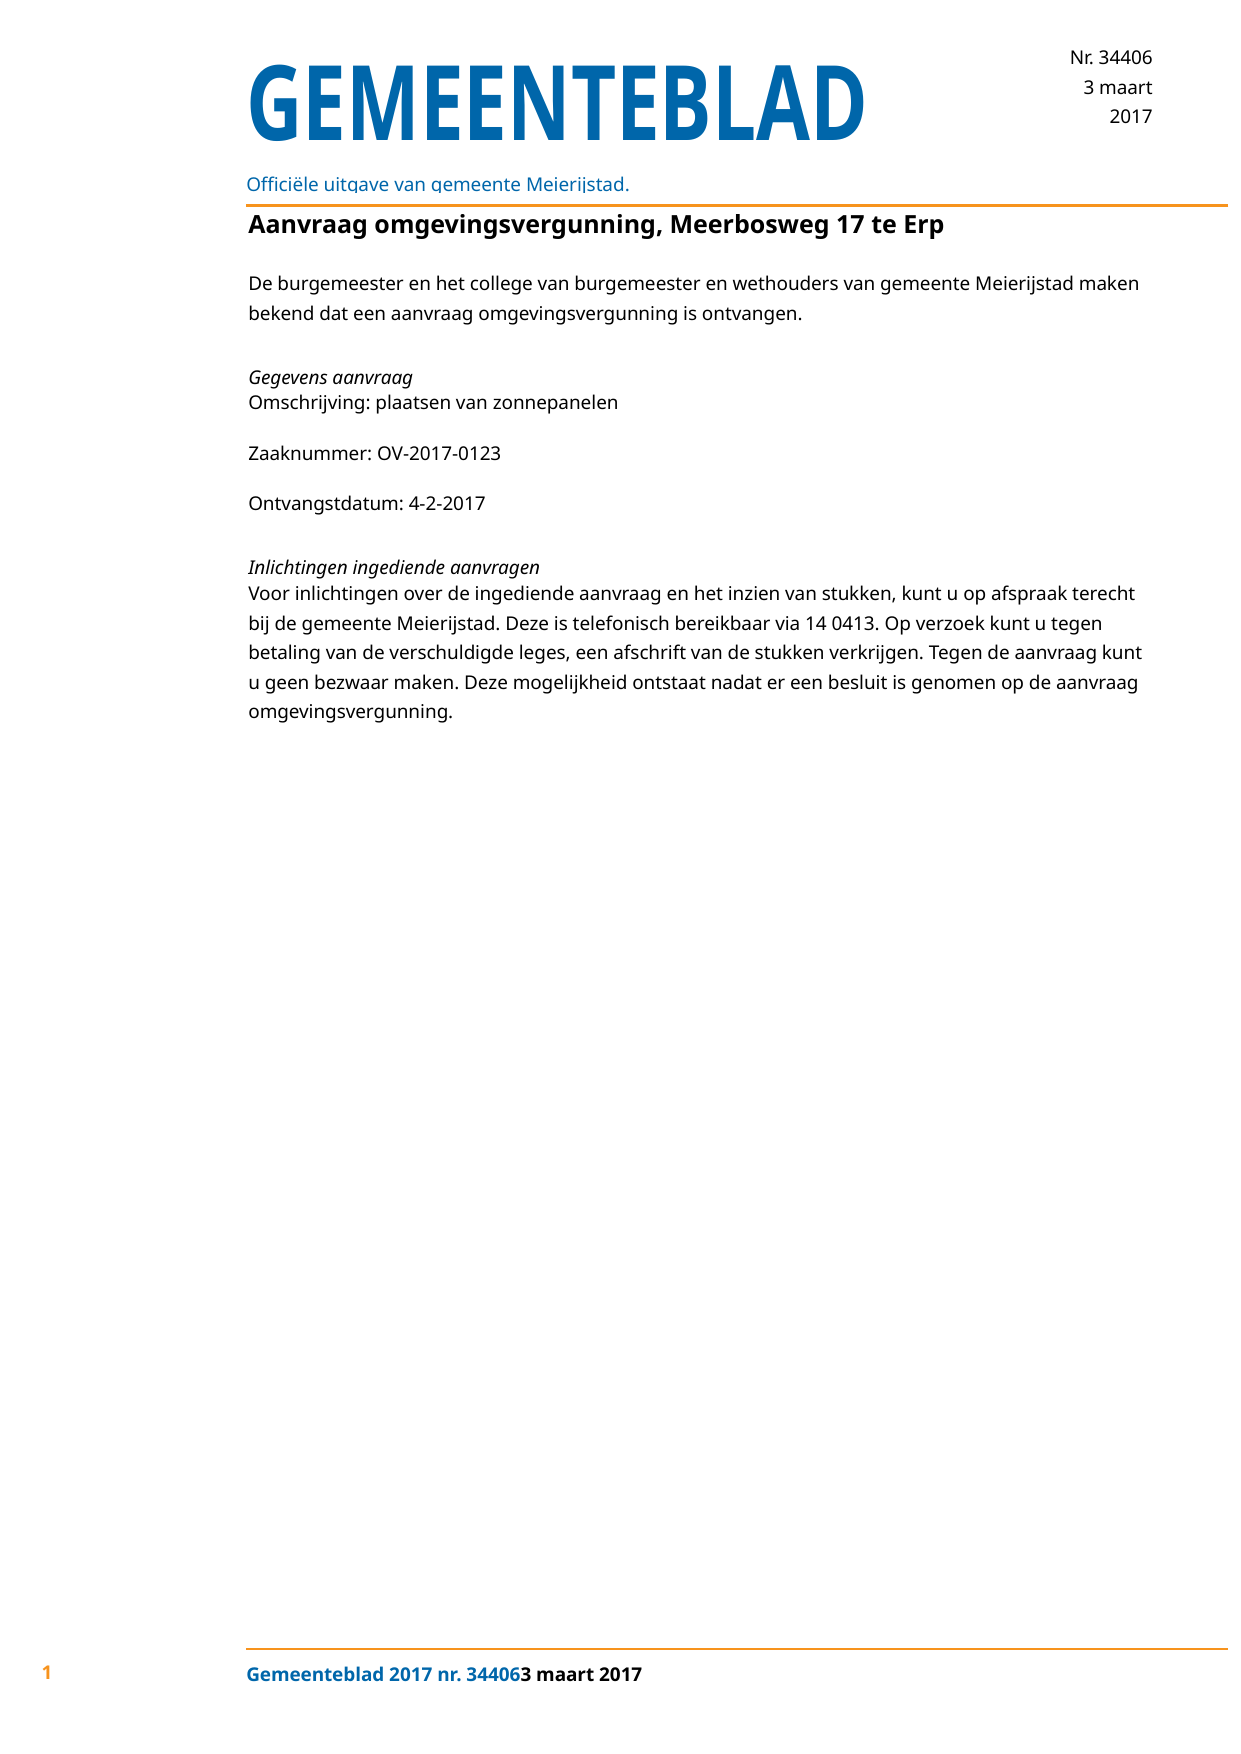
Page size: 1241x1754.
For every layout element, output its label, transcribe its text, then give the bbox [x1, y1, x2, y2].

text Aanvraag omgevingsvergunning, Meerbosweg 17 te Erp [248, 207, 1152, 241]
text Ontvangstdatum: 4-2-2017 [248, 490, 1152, 516]
text De burgemeester en het college van burgemeester en wethouders van gemeente Meierijstad maken bekend dat een aanvraag omgevingsvergunning is ontvangen. [248, 270, 1152, 326]
text Gegevens aanvraag [248, 364, 1152, 389]
text Inlichtingen ingediende aanvragen [248, 554, 1152, 580]
text Voor inlichtingen over de ingediende aanvraag en het inzien van stukken, kunt u op afspraak terecht bij de gemeente Meierijstad. Deze is telefonisch bereikbaar via 14 0413. Op verzoek kunt u tegen betaling van de verschuldigde leges, een afschrift van de stukken verkrijgen. Tegen de aanvraag kunt u geen bezwaar maken. Deze mogelijkheid ontstaat nadat er een besluit is genomen op de aanvraag omgevingsvergunning. [248, 580, 1152, 724]
text Omschrijving: plaatsen van zonnepanelen [248, 389, 1152, 415]
text Zaaknummer: OV-2017-0123 [248, 440, 1152, 466]
picture [41, 47, 231, 172]
